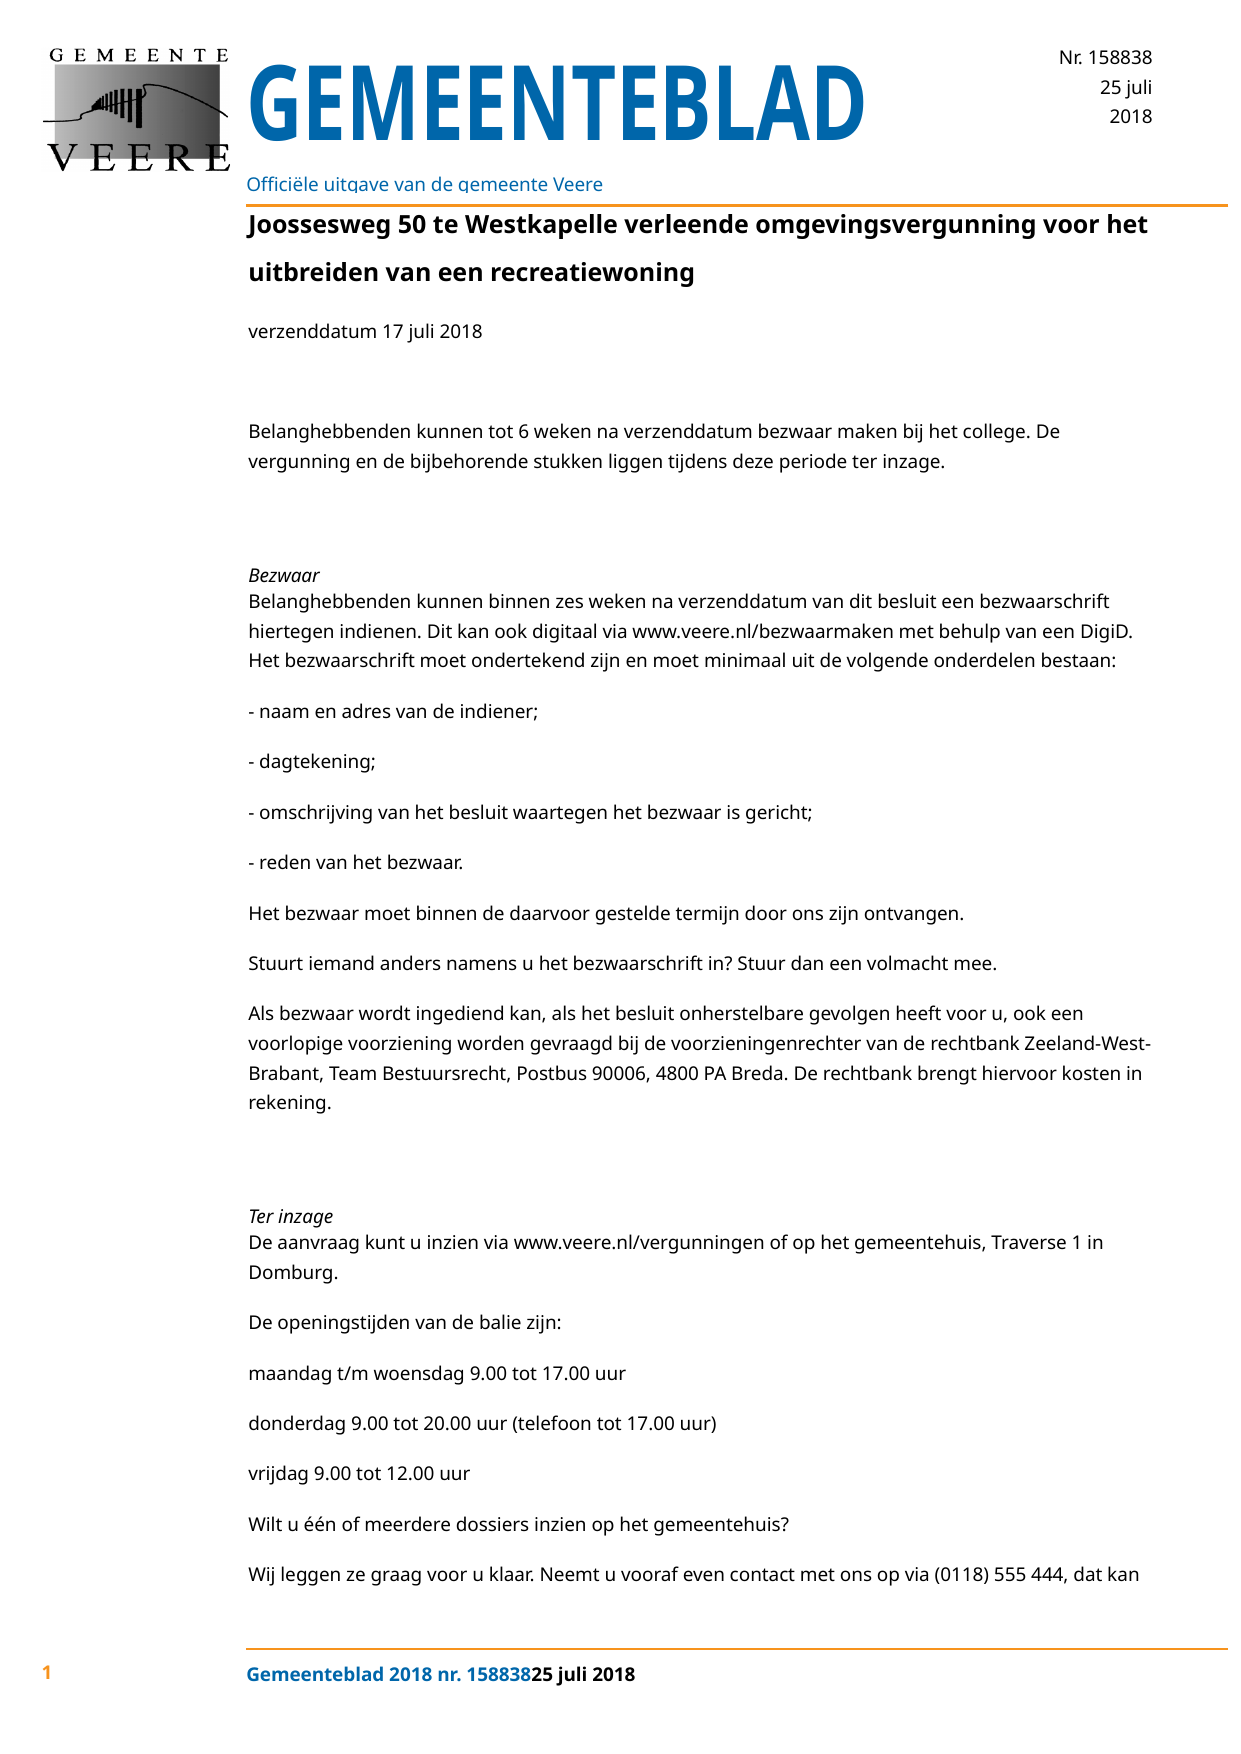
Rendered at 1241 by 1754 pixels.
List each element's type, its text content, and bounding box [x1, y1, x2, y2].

text Het bezwaar moet binnen de daarvoor gestelde termijn door ons zijn ontvangen. [248, 900, 1152, 925]
text Bezwaar [248, 563, 1152, 588]
text Als bezwaar wordt ingediend kan, als het besluit onherstelbare gevolgen heeft voor u, ook een voorlopige voorziening worden gevraagd bij de voorzieningenrechter van de rechtbank Zeeland-West-Brabant, Team Bestuursrecht, Postbus 90006, 4800 PA Breda. De rechtbank brengt hiervoor kosten in rekening. [248, 1001, 1152, 1115]
text - reden van het bezwaar. [248, 849, 1152, 875]
text vrijdag 9.00 tot 12.00 uur [248, 1461, 1152, 1486]
text - naam en adres van de indiener; [248, 698, 1152, 724]
text De openingstijden van de balie zijn: [248, 1309, 1152, 1335]
text Ter inzage [248, 1204, 1152, 1229]
text Belanghebbenden kunnen binnen zes weken na verzenddatum van dit besluit een bezwaarschrift hiertegen indienen. Dit kan ook digitaal via www.veere.nl/bezwaarmaken met behulp van een DigiD. Het bezwaarschrift moet ondertekend zijn en moet minimaal uit de volgende onderdelen bestaan: [248, 588, 1152, 673]
text Stuurt iemand anders namens u het bezwaarschrift in? Stuur dan een volmacht mee. [248, 950, 1152, 976]
text De aanvraag kunt u inzien via www.veere.nl/vergunningen of op het gemeentehuis, Traverse 1 in Domburg. [248, 1229, 1152, 1285]
text Wilt u één of meerdere dossiers inzien op het gemeentehuis? [248, 1511, 1152, 1537]
text maandag t/m woensdag 9.00 tot 17.00 uur [248, 1360, 1152, 1386]
picture [41, 47, 231, 172]
text - dagtekening; [248, 748, 1152, 774]
text Wij leggen ze graag voor u klaar. Neemt u vooraf even contact met ons op via (0118) 555 444, dat kan [248, 1561, 1152, 1587]
text - omschrijving van het besluit waartegen het bezwaar is gericht; [248, 799, 1152, 824]
text Belanghebbenden kunnen tot 6 weken na verzenddatum bezwaar maken bij het college. De vergunning en de bijbehorende stukken liggen tijdens deze periode ter inzage. [248, 419, 1152, 474]
text donderdag 9.00 tot 20.00 uur (telefoon tot 17.00 uur) [248, 1410, 1152, 1436]
text Joossesweg 50 te Westkapelle verleende omgevingsvergunning voor het uitbreiden van een recreatiewoning [248, 207, 1152, 288]
text verzenddatum 17 juli 2018 [248, 318, 1152, 344]
